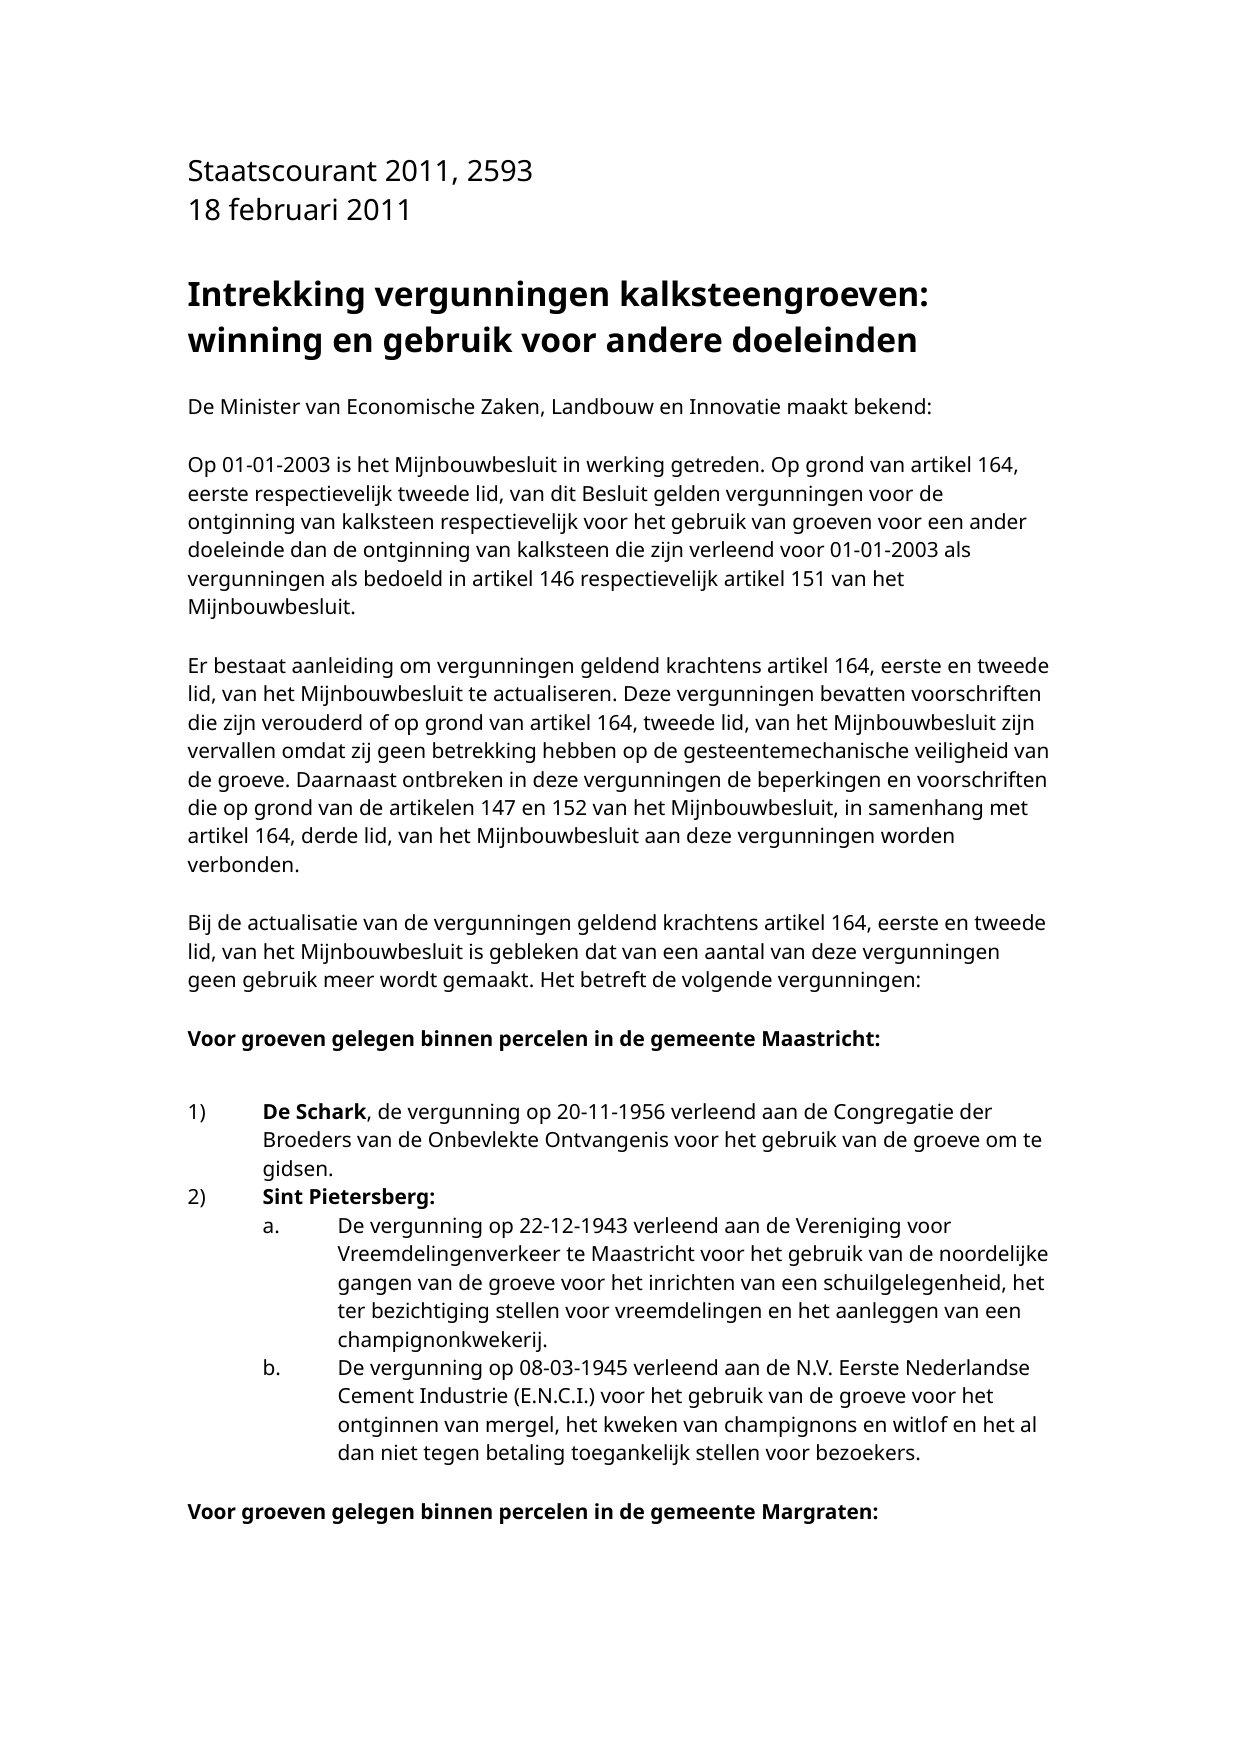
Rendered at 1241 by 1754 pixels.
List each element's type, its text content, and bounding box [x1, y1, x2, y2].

list De Schark, de vergunning op 20-11-1956 verleend aan de Congregatie der Broeders van de Onbevlekte Ontvangenis voor het gebruik van de groeve om te gidsen. [187, 1097, 1053, 1182]
text Staatscourant 2011, 2593 [187, 150, 1053, 190]
text De Minister van Economische Zaken, Landbouw en Innovatie maakt bekend: [187, 392, 1053, 420]
list De vergunning op 08-03-1945 verleend aan de N.V. Eerste Nederlandse Cement Industrie (E.N.C.I.) voor het gebruik van de groeve voor het ontginnen van mergel, het kweken van champignons en witlof en het al dan niet tegen betaling toegankelijk stellen voor bezoekers. [262, 1353, 1053, 1467]
text Voor groeven gelegen binnen percelen in de gemeente Maastricht: [187, 1024, 1053, 1052]
text Op 01-01-2003 is het Mijnbouwbesluit in werking getreden. Op grond van artikel 164, eerste respectievelijk tweede lid, van dit Besluit gelden vergunningen voor de ontginning van kalksteen respectievelijk voor het gebruik van groeven voor een ander doeleinde dan de ontginning van kalksteen die zijn verleend voor 01-01-2003 als vergunningen als bedoeld in artikel 146 respectievelijk artikel 151 van het Mijnbouwbesluit. [187, 450, 1053, 621]
subtitle Intrekking vergunningen kalksteengroeven: winning en gebruik voor andere doeleinden [187, 271, 1053, 362]
text Voor groeven gelegen binnen percelen in de gemeente Margraten: [187, 1497, 1053, 1525]
text Er bestaat aanleiding om vergunningen geldend krachtens artikel 164, eerste en tweede lid, van het Mijnbouwbesluit te actualiseren. Deze vergunningen bevatten voorschriften die zijn verouderd of op grond van artikel 164, tweede lid, van het Mijnbouwbesluit zijn vervallen omdat zij geen betrekking hebben op de gesteentemechanische veiligheid van de groeve. Daarnaast ontbreken in deze vergunningen de beperkingen en voorschriften die op grond van de artikelen 147 en 152 van het Mijnbouwbesluit, in samenhang met artikel 164, derde lid, van het Mijnbouwbesluit aan deze vergunningen worden verbonden. [187, 651, 1053, 878]
list De vergunning op 22-12-1943 verleend aan de Vereniging voor Vreemdelingenverkeer te Maastricht voor het gebruik van de noordelijke gangen van de groeve voor het inrichten van een schuilgelegenheid, het ter bezichtiging stellen voor vreemdelingen en het aanleggen van een champignonkwekerij. [262, 1211, 1053, 1353]
text 18 februari 2011 [187, 190, 1053, 229]
list Sint Pietersberg: [187, 1182, 1053, 1211]
text Bij de actualisatie van de vergunningen geldend krachtens artikel 164, eerste en tweede lid, van het Mijnbouwbesluit is gebleken dat van een aantal van deze vergunningen geen gebruik meer wordt gemaakt. Het betreft de volgende vergunningen: [187, 908, 1053, 994]
